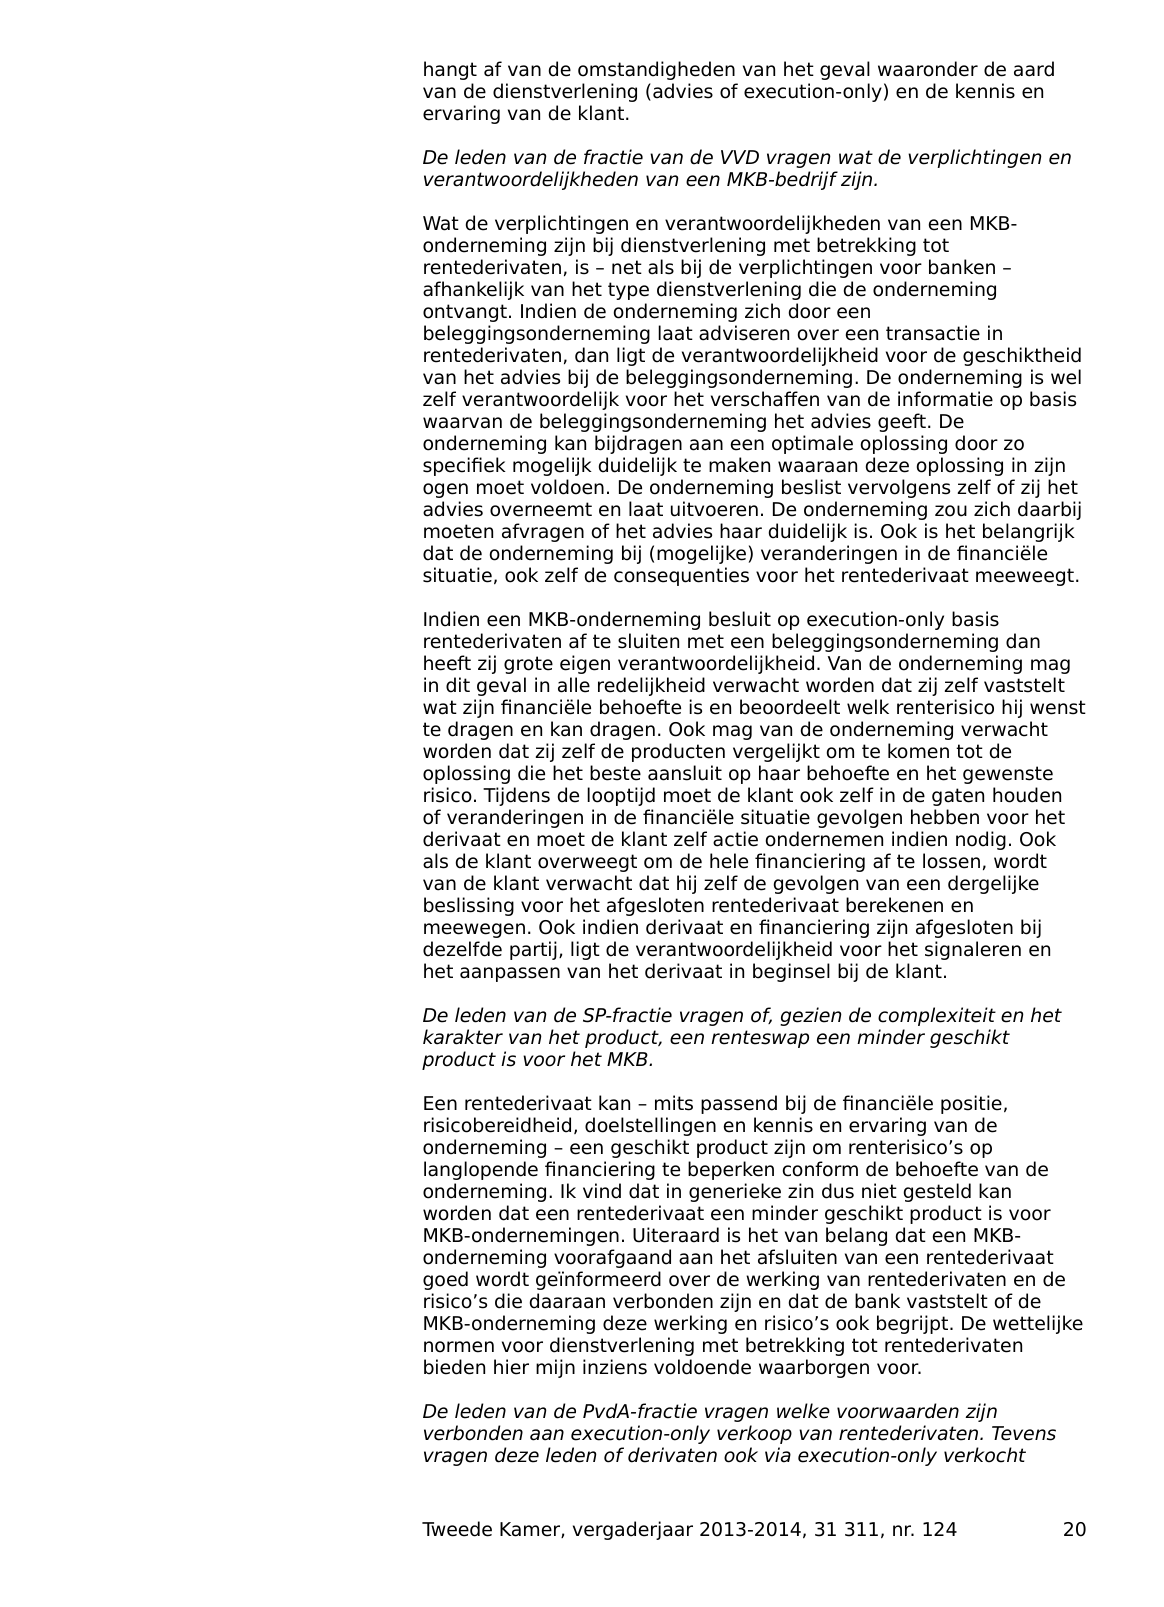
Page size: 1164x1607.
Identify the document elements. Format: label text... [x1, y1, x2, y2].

text De leden van de PvdA-fractie vragen welke voorwaarden zijn verbonden aan execution-only verkoop van rentederivaten. Tevens vragen deze leden of derivaten ook via execution-only verkocht [422, 1401, 1087, 1467]
text Een rentederivaat kan – mits passend bij de financiële positie, risicobereidheid, doelstellingen en kennis en ervaring van de onderneming – een geschikt product zijn om renterisico’s op langlopende financiering te beperken conform de behoefte van de onderneming. Ik vind dat in generieke zin dus niet gesteld kan worden dat een rentederivaat een minder geschikt product is voor MKB-ondernemingen. Uiteraard is het van belang dat een MKB-onderneming voorafgaand aan het afsluiten van een rentederivaat goed wordt geïnformeerd over de werking van rentederivaten en de risico’s die daaraan verbonden zijn en dat de bank vaststelt of de MKB-onderneming deze werking en risico’s ook begrijpt. De wettelijke normen voor dienstverlening met betrekking tot rentederivaten bieden hier mijn inziens voldoende waarborgen voor. [422, 1093, 1087, 1379]
text Wat de verplichtingen en verantwoordelijkheden van een MKB-onderneming zijn bij dienstverlening met betrekking tot rentederivaten, is – net als bij de verplichtingen voor banken – afhankelijk van het type dienstverlening die de onderneming ontvangt. Indien de onderneming zich door een beleggingsonderneming laat adviseren over een transactie in rentederivaten, dan ligt de verantwoordelijkheid voor de geschiktheid van het advies bij de beleggingsonderneming. De onderneming is wel zelf verantwoordelijk voor het verschaffen van de informatie op basis waarvan de beleggingsonderneming het advies geeft. De onderneming kan bijdragen aan een optimale oplossing door zo specifiek mogelijk duidelijk te maken waaraan deze oplossing in zijn ogen moet voldoen. De onderneming beslist vervolgens zelf of zij het advies overneemt en laat uitvoeren. De onderneming zou zich daarbij moeten afvragen of het advies haar duidelijk is. Ook is het belangrijk dat de onderneming bij (mogelijke) veranderingen in de financiële situatie, ook zelf de consequenties voor het rentederivaat meeweegt. [422, 213, 1087, 587]
text Indien een MKB-onderneming besluit op execution-only basis rentederivaten af te sluiten met een beleggingsonderneming dan heeft zij grote eigen verantwoordelijkheid. Van de onderneming mag in dit geval in alle redelijkheid verwacht worden dat zij zelf vaststelt wat zijn financiële behoefte is en beoordeelt welk renterisico hij wenst te dragen en kan dragen. Ook mag van de onderneming verwacht worden dat zij zelf de producten vergelijkt om te komen tot de oplossing die het beste aansluit op haar behoefte en het gewenste risico. Tijdens de looptijd moet de klant ook zelf in de gaten houden of veranderingen in de financiële situatie gevolgen hebben voor het derivaat en moet de klant zelf actie ondernemen indien nodig. Ook als de klant overweegt om de hele financiering af te lossen, wordt van de klant verwacht dat hij zelf de gevolgen van een dergelijke beslissing voor het afgesloten rentederivaat berekenen en meewegen. Ook indien derivaat en financiering zijn afgesloten bij dezelfde partij, ligt de verantwoordelijkheid voor het signaleren en het aanpassen van het derivaat in beginsel bij de klant. [422, 609, 1087, 983]
text De leden van de fractie van de VVD vragen wat de verplichtingen en verantwoordelijkheden van een MKB-bedrijf zijn. [422, 147, 1087, 191]
text De leden van de SP-fractie vragen of, gezien de complexiteit en het karakter van het product, een renteswap een minder geschikt product is voor het MKB. [422, 1005, 1087, 1071]
text hangt af van de omstandigheden van het geval waaronder de aard van de dienstverlening (advies of execution-only) en de kennis en ervaring van de klant. [422, 59, 1087, 125]
